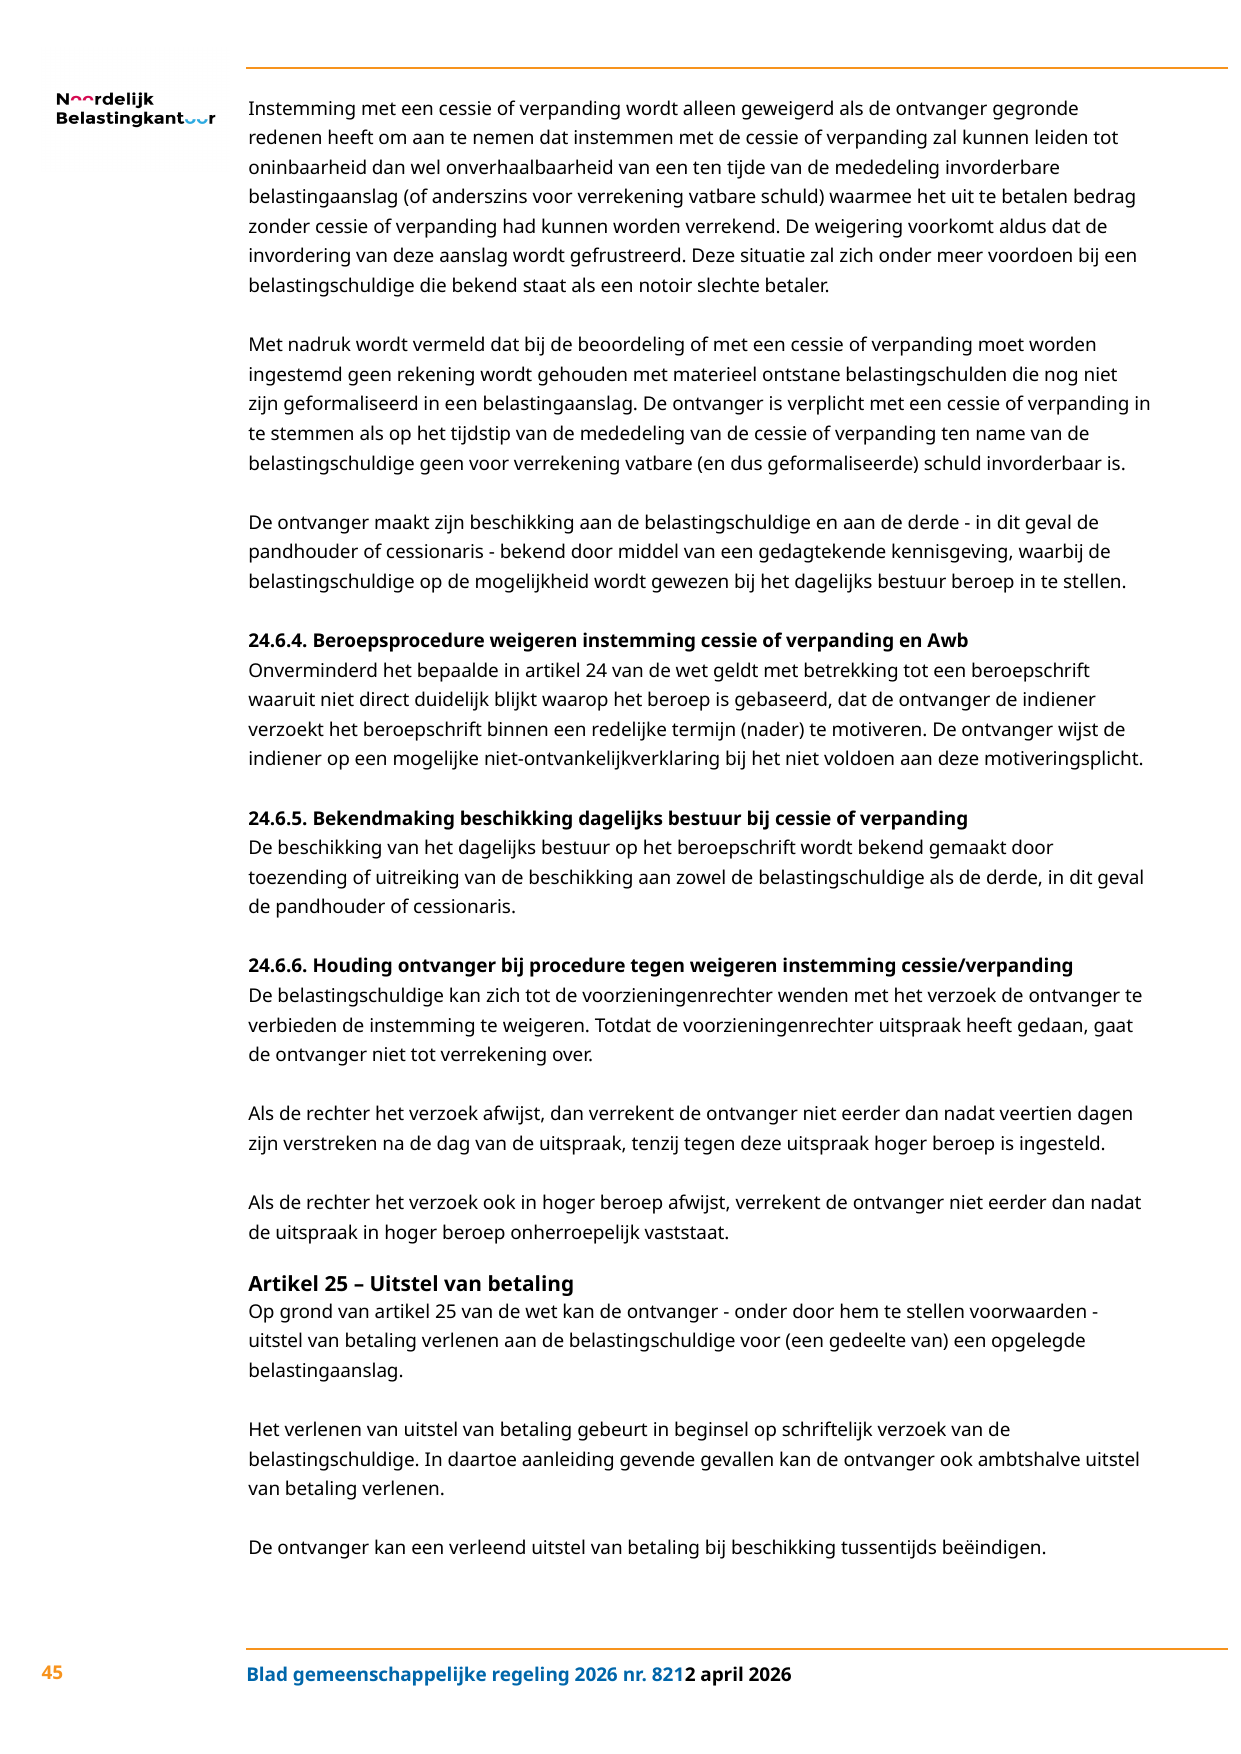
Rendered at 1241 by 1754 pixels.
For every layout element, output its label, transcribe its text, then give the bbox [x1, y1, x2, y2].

text Met nadruk wordt vermeld dat bij de beoordeling of met een cessie of verpanding moet worden ingestemd geen rekening wordt gehouden met materieel ontstane belastingschulden die nog niet zijn geformaliseerd in een belastingaanslag. De ontvanger is verplicht met een cessie of verpanding in te stemmen als op het tijdstip van de mededeling van de cessie of verpanding ten name van de belastingschuldige geen voor verrekening vatbare (en dus geformaliseerde) schuld invorderbaar is. [248, 331, 1152, 476]
text Als de rechter het verzoek afwijst, dan verrekent de ontvanger niet eerder dan nadat veertien dagen zijn verstreken na de dag van de uitspraak, tenzij tegen deze uitspraak hoger beroep is ingesteld. [248, 1101, 1152, 1156]
text Onverminderd het bepaalde in artikel 24 van de wet geldt met betrekking tot een beroepschrift waaruit niet direct duidelijk blijkt waarop het beroep is gebaseerd, dat de ontvanger de indiener verzoekt het beroepschrift binnen een redelijke termijn (nader) te motiveren. De ontvanger wijst de indiener op een mogelijke niet-ontvankelijkverklaring bij het niet voldoen aan deze motiveringsplicht. [248, 657, 1152, 771]
text De belastingschuldige kan zich tot de voorzieningenrechter wenden met het verzoek de ontvanger te verbieden de instemming te weigeren. Totdat de voorzieningenrechter uitspraak heeft gedaan, gaat de ontvanger niet tot verrekening over. [248, 982, 1152, 1067]
text De ontvanger maakt zijn beschikking aan de belastingschuldige en aan de derde - in dit geval de pandhouder of cessionaris - bekend door middel van een gedagtekende kennisgeving, waarbij de belastingschuldige op de mogelijkheid wordt gewezen bij het dagelijks bestuur beroep in te stellen. [248, 509, 1152, 594]
text 24.6.5. Bekendmaking beschikking dagelijks bestuur bij cessie of verpanding [248, 805, 1152, 831]
text 24.6.6. Houding ontvanger bij procedure tegen weigeren instemming cessie/verpanding [248, 953, 1152, 978]
text De beschikking van het dagelijks bestuur op het beroepschrift wordt bekend gemaakt door toezending of uitreiking van de beschikking aan zowel de belastingschuldige als de derde, in dit geval de pandhouder of cessionaris. [248, 834, 1152, 919]
text Als de rechter het verzoek ook in hoger beroep afwijst, verrekent de ontvanger niet eerder dan nadat de uitspraak in hoger beroep onherroepelijk vaststaat. [248, 1189, 1152, 1245]
text De ontvanger kan een verleend uitstel van betaling bij beschikking tussentijds beëindigen. [248, 1534, 1152, 1560]
text Het verlenen van uitstel van betaling gebeurt in beginsel op schriftelijk verzoek van de belastingschuldige. In daartoe aanleiding gevende gevallen kan de ontvanger ook ambtshalve uitstel van betaling verlenen. [248, 1416, 1152, 1501]
text Instemming met een cessie of verpanding wordt alleen geweigerd als de ontvanger gegronde redenen heeft om aan te nemen dat instemmen met de cessie of verpanding zal kunnen leiden tot oninbaarheid dan wel onverhaalbaarheid van een ten tijde van de mededeling invorderbare belastingaanslag (of anderszins voor verrekening vatbare schuld) waarmee het uit te betalen bedrag zonder cessie of verpanding had kunnen worden verrekend. De weigering voorkomt aldus dat de invordering van deze aanslag wordt gefrustreerd. Deze situatie zal zich onder meer voordoen bij een belastingschuldige die bekend staat als een notoir slechte betaler. [248, 95, 1152, 298]
text Op grond van artikel 25 van de wet kan de ontvanger - onder door hem te stellen voorwaarden - uitstel van betaling verlenen aan de belastingschuldige voor (een gedeelte van) een opgelegde belastingaanslag. [248, 1298, 1152, 1383]
picture [41, 47, 231, 172]
text Artikel 25 – Uitstel van betaling [248, 1269, 1152, 1298]
text 24.6.4. Beroepsprocedure weigeren instemming cessie of verpanding en Awb [248, 627, 1152, 653]
